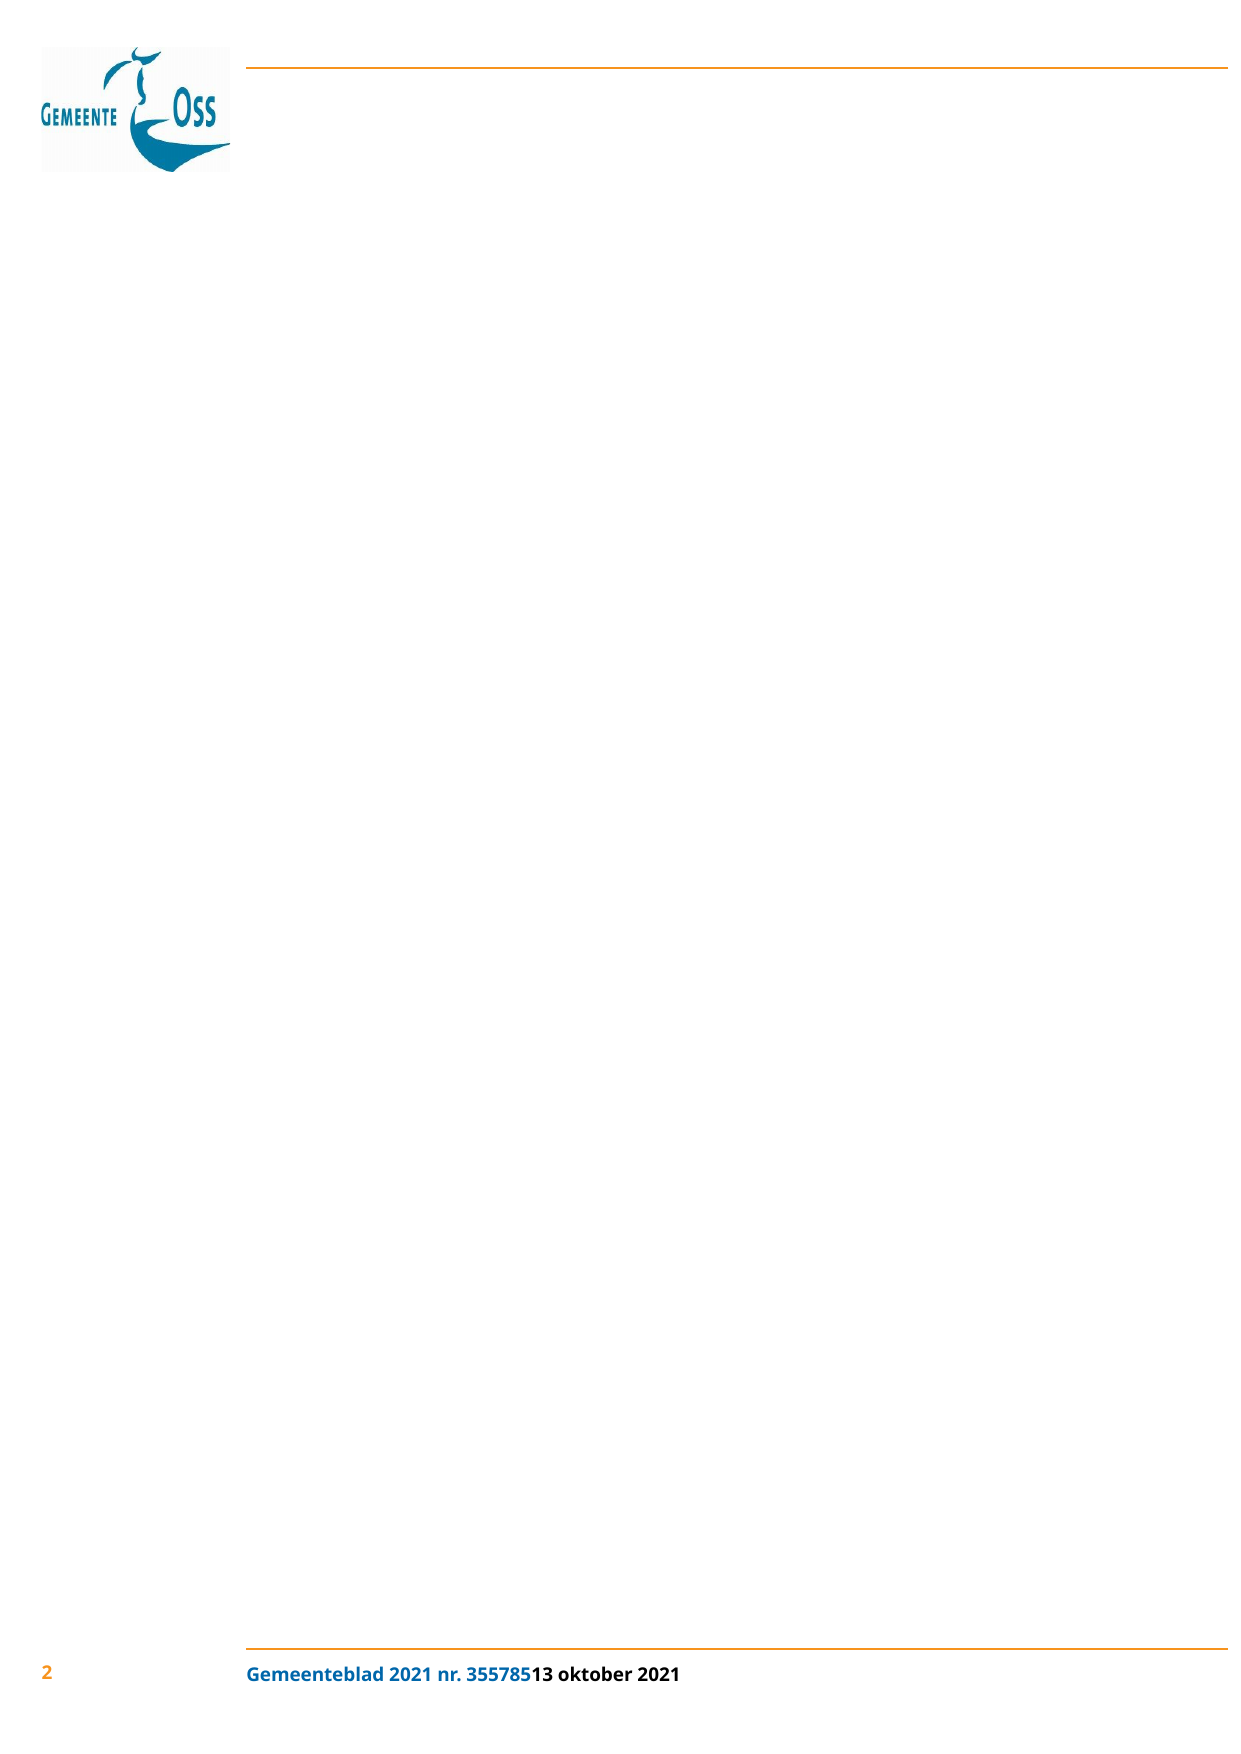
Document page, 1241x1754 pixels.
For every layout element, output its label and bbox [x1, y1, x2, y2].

picture [41, 47, 231, 172]
